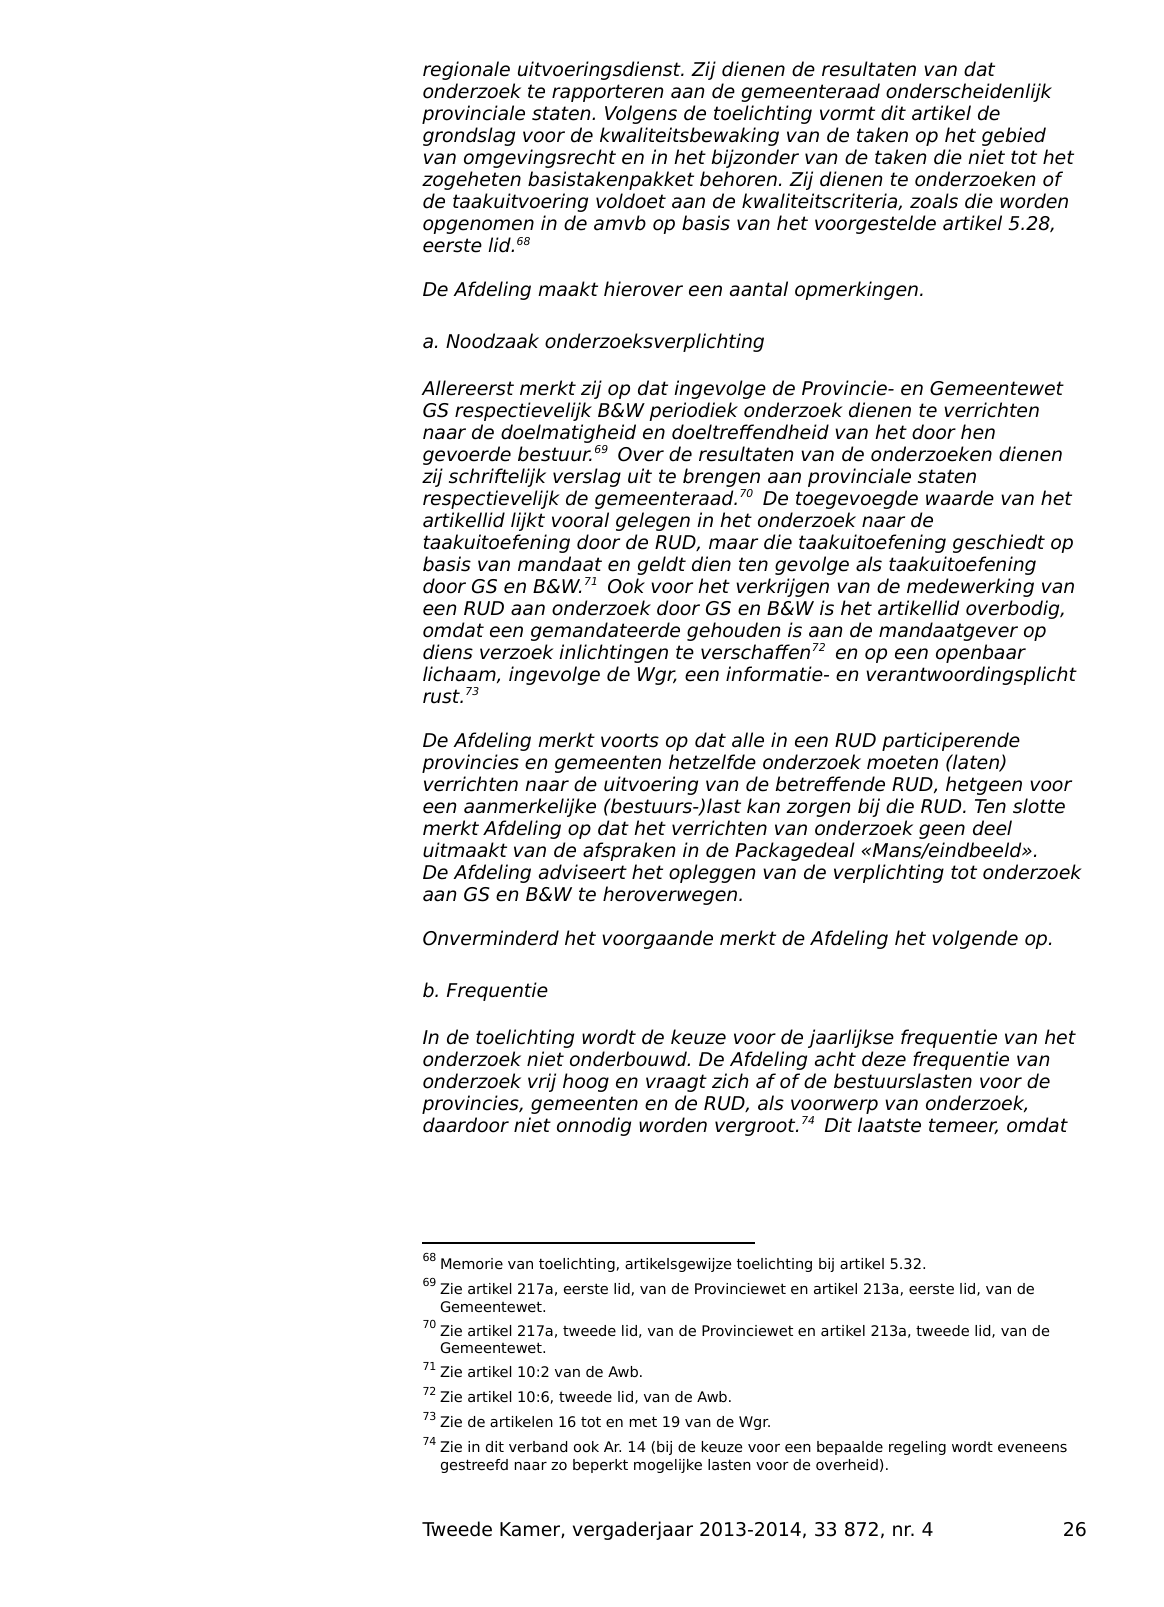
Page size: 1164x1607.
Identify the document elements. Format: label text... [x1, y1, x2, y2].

text Zie artikel 10:2 van de Awb. [422, 1360, 1087, 1382]
text De Afdeling adviseert het opleggen van de verplichting tot onderzoek aan GS en B&W te heroverwegen. [422, 862, 1087, 906]
text Zie artikel 217a, tweede lid, van de Provinciewet en artikel 213a, tweede lid, van de Gemeentewet. [422, 1318, 1087, 1357]
subtitle a. Noodzaak onderzoeksverplichting [422, 331, 1087, 353]
subtitle b. Frequentie [422, 980, 1087, 1002]
text Allereerst merkt zij op dat ingevolge de Provincie- en Gemeentewet GS respectievelijk B&W periodiek onderzoek dienen te verrichten naar de doelmatigheid en doeltreffendheid van het door hen gevoerde bestuur. Over de resultaten van de onderzoeken dienen zij schriftelijk verslag uit te brengen aan provinciale staten respectievelijk de gemeenteraad. De toegevoegde waarde van het artikellid lijkt vooral gelegen in het onderzoek naar de taakuitoefening door de RUD, maar die taakuitoefening geschiedt op basis van mandaat en geldt dien ten gevolge als taakuitoefening door GS en B&W. Ook voor het verkrijgen van de medewerking van een RUD aan onderzoek door GS en B&W is het artikellid overbodig, omdat een gemandateerde gehouden is aan de mandaatgever op diens verzoek inlichtingen te verschaffen en op een openbaar lichaam, ingevolge de Wgr, een informatie- en verantwoordingsplicht rust. [422, 378, 1087, 708]
text In de toelichting wordt de keuze voor de jaarlijkse frequentie van het onderzoek niet onderbouwd. De Afdeling acht deze frequentie van onderzoek vrij hoog en vraagt zich af of de bestuurslasten voor de provincies, gemeenten en de RUD, als voorwerp van onderzoek, daardoor niet onnodig worden vergroot. Dit laatste temeer, omdat [422, 1027, 1087, 1137]
text Zie in dit verband ook Ar. 14 (bij de keuze voor een bepaalde regeling wordt eveneens gestreefd naar zo beperkt mogelijke lasten voor de overheid). [422, 1435, 1087, 1474]
text De Afdeling merkt voorts op dat alle in een RUD participerende provincies en gemeenten hetzelfde onderzoek moeten (laten) verrichten naar de uitvoering van de betreffende RUD, hetgeen voor een aanmerkelijke (bestuurs-)last kan zorgen bij die RUD. Ten slotte merkt Afdeling op dat het verrichten van onderzoek geen deel uitmaakt van de afspraken in de Packagedeal «Mans/eindbeeld». [422, 730, 1087, 862]
text Zie de artikelen 16 tot en met 19 van de Wgr. [422, 1410, 1087, 1432]
text De Afdeling maakt hierover een aantal opmerkingen. [422, 279, 1087, 301]
text Zie artikel 10:6, tweede lid, van de Awb. [422, 1385, 1087, 1407]
text regionale uitvoeringsdienst. Zij dienen de resultaten van dat onderzoek te rapporteren aan de gemeenteraad onderscheidenlijk provinciale staten. Volgens de toelichting vormt dit artikel de grondslag voor de kwaliteitsbewaking van de taken op het gebied van omgevingsrecht en in het bijzonder van de taken die niet tot het zogeheten basistakenpakket behoren. Zij dienen te onderzoeken of de taakuitvoering voldoet aan de kwaliteitscriteria, zoals die worden opgenomen in de amvb op basis van het voorgestelde artikel 5.28, eerste lid. [422, 59, 1087, 257]
text Zie artikel 217a, eerste lid, van de Provinciewet en artikel 213a, eerste lid, van de Gemeentewet. [422, 1277, 1087, 1316]
text Memorie van toelichting, artikelsgewijze toelichting bij artikel 5.32. [422, 1252, 1087, 1274]
text Onverminderd het voorgaande merkt de Afdeling het volgende op. [422, 928, 1087, 950]
